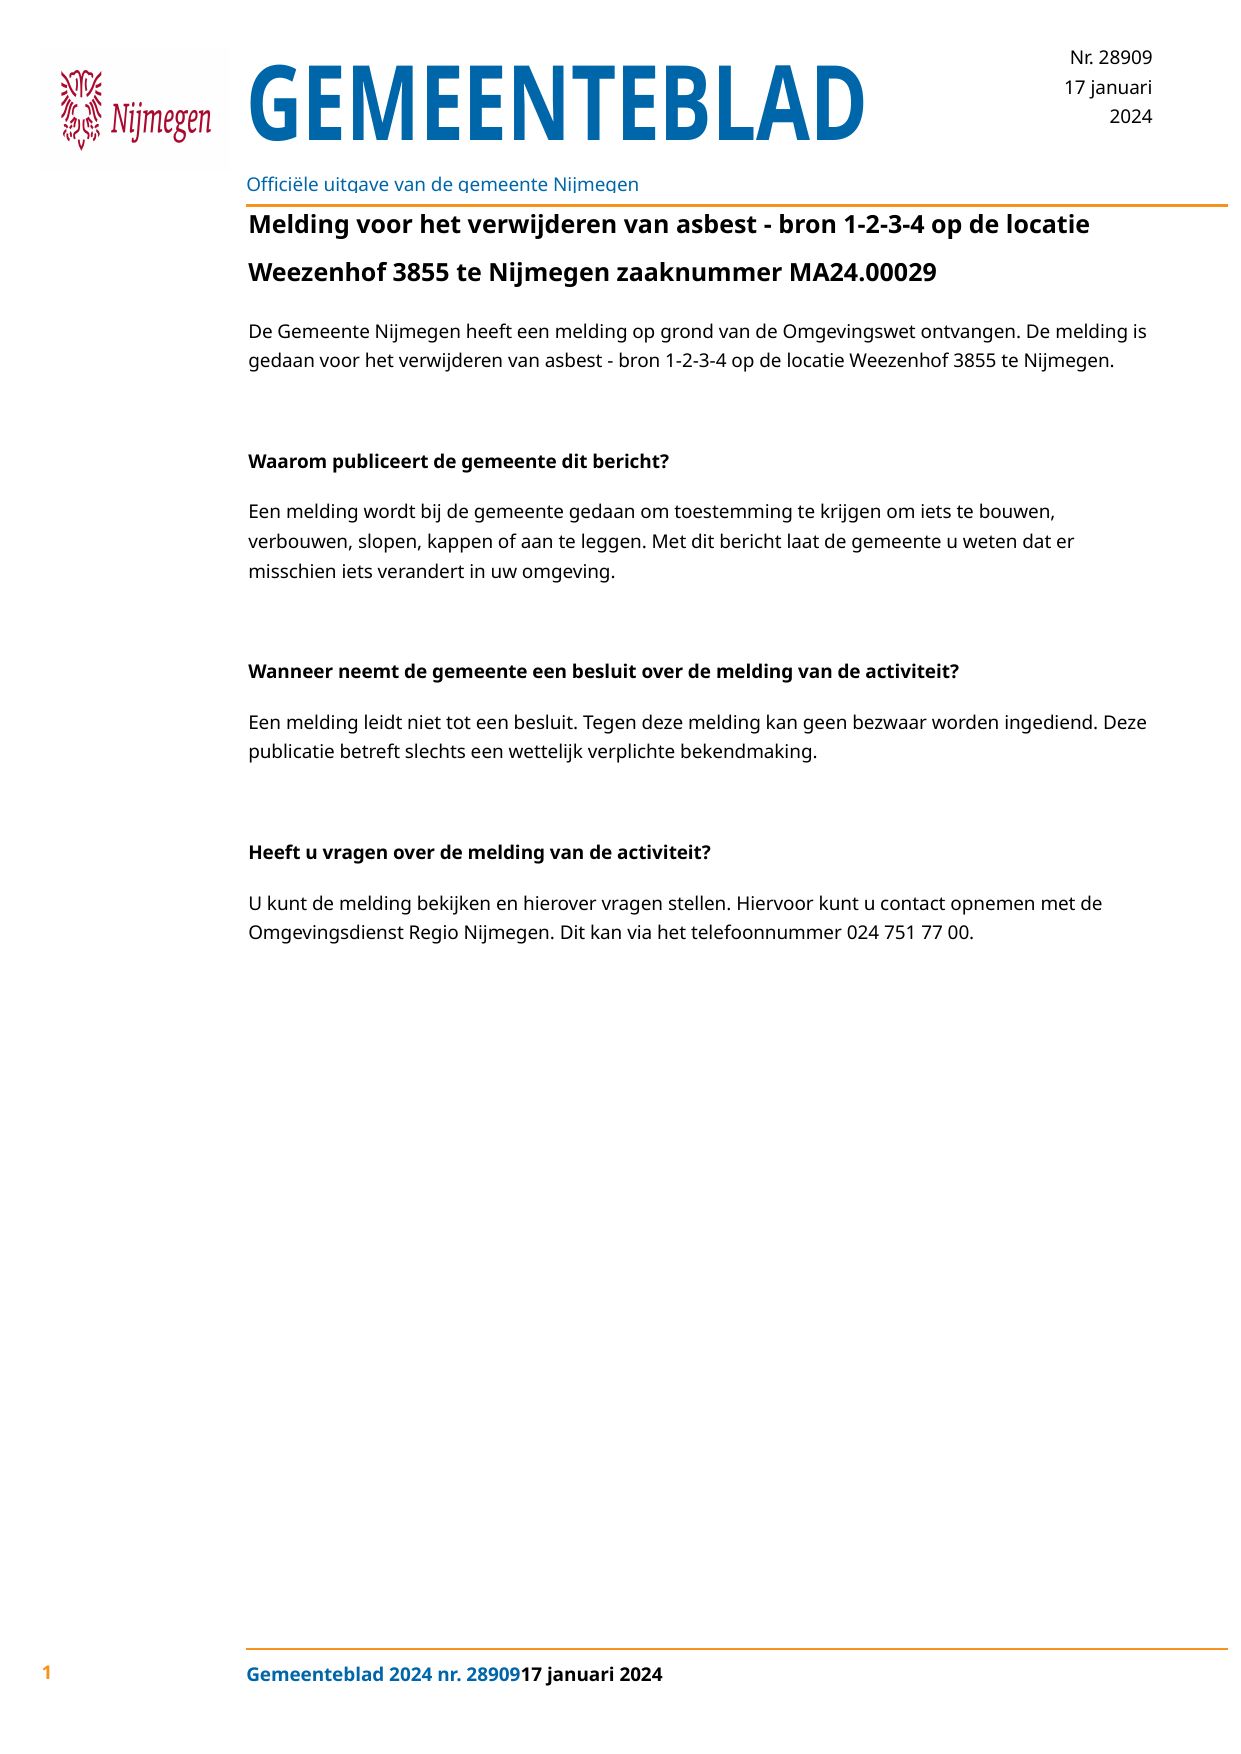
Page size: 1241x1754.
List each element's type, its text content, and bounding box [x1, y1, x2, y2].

text Wanneer neemt de gemeente een besluit over de melding van de activiteit? [248, 659, 1152, 684]
text Melding voor het verwijderen van asbest - bron 1-2-3-4 op de locatie Weezenhof 3855 te Nijmegen zaaknummer MA24.00029 [248, 207, 1152, 288]
text U kunt de melding bekijken en hierover vragen stellen. Hiervoor kunt u contact opnemen met de Omgevingsdienst Regio Nijmegen. Dit kan via het telefoonnummer 024 751 77 00. [248, 890, 1152, 945]
text De Gemeente Nijmegen heeft een melding op grond van de Omgevingswet ontvangen. De melding is gedaan voor het verwijderen van asbest - bron 1-2-3-4 op de locatie Weezenhof 3855 te Nijmegen. [248, 318, 1152, 373]
text Een melding wordt bij de gemeente gedaan om toestemming te krijgen om iets te bouwen, verbouwen, slopen, kappen of aan te leggen. Met dit bericht laat de gemeente u weten dat er misschien iets verandert in uw omgeving. [248, 499, 1152, 584]
text Heeft u vragen over de melding van de activiteit? [248, 839, 1152, 865]
picture [41, 47, 231, 172]
text Een melding leidt niet tot een besluit. Tegen deze melding kan geen bezwaar worden ingediend. Deze publicatie betreft slechts een wettelijk verplichte bekendmaking. [248, 709, 1152, 764]
text Waarom publiceert de gemeente dit bericht? [248, 448, 1152, 474]
